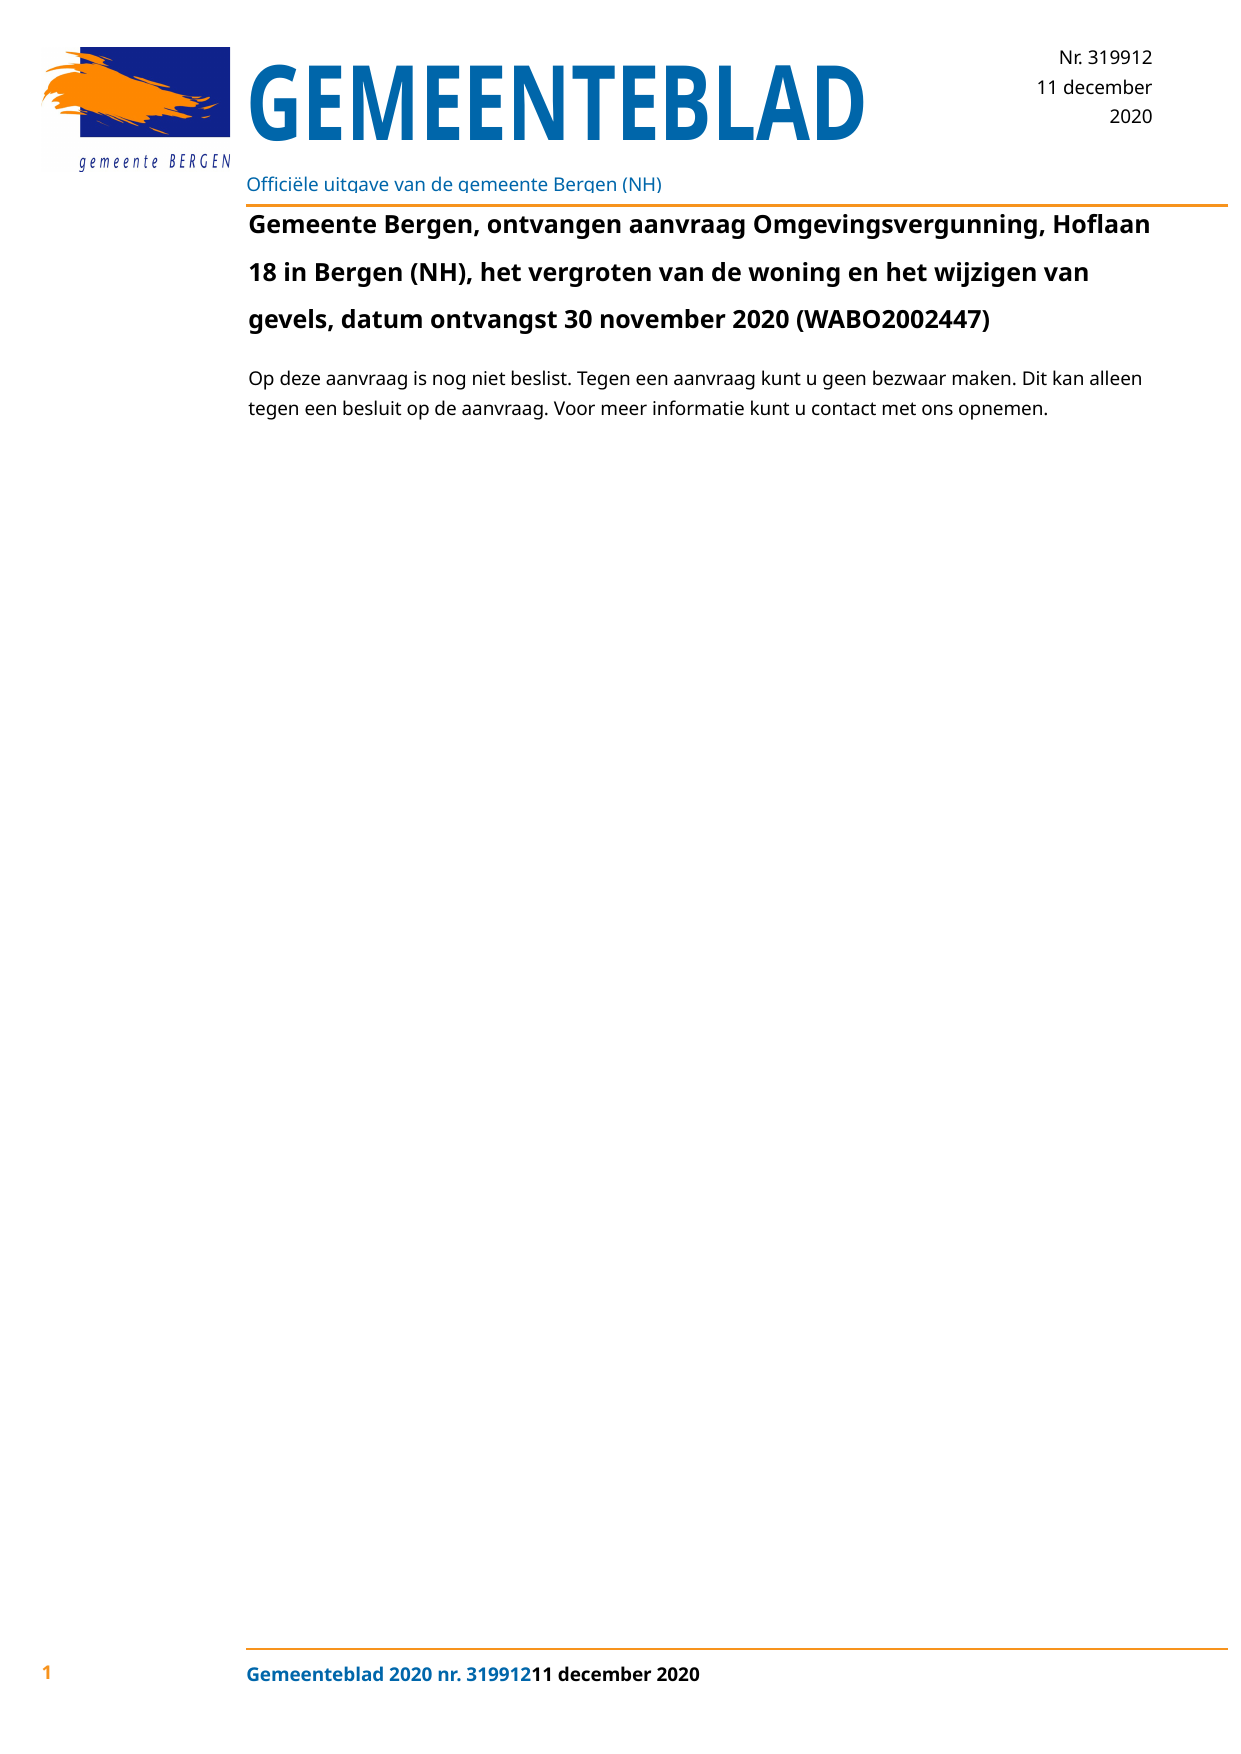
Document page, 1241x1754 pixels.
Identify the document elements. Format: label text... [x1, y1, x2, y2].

picture [41, 47, 231, 172]
text Op deze aanvraag is nog niet beslist. Tegen een aanvraag kunt u geen bezwaar maken. Dit kan alleen tegen een besluit op de aanvraag. Voor meer informatie kunt u contact met ons opnemen. [248, 366, 1152, 421]
text Gemeente Bergen, ontvangen aanvraag Omgevingsvergunning, Hoflaan 18 in Bergen (NH), het vergroten van de woning en het wijzigen van gevels, datum ontvangst 30 november 2020 (WABO2002447) [248, 207, 1152, 336]
